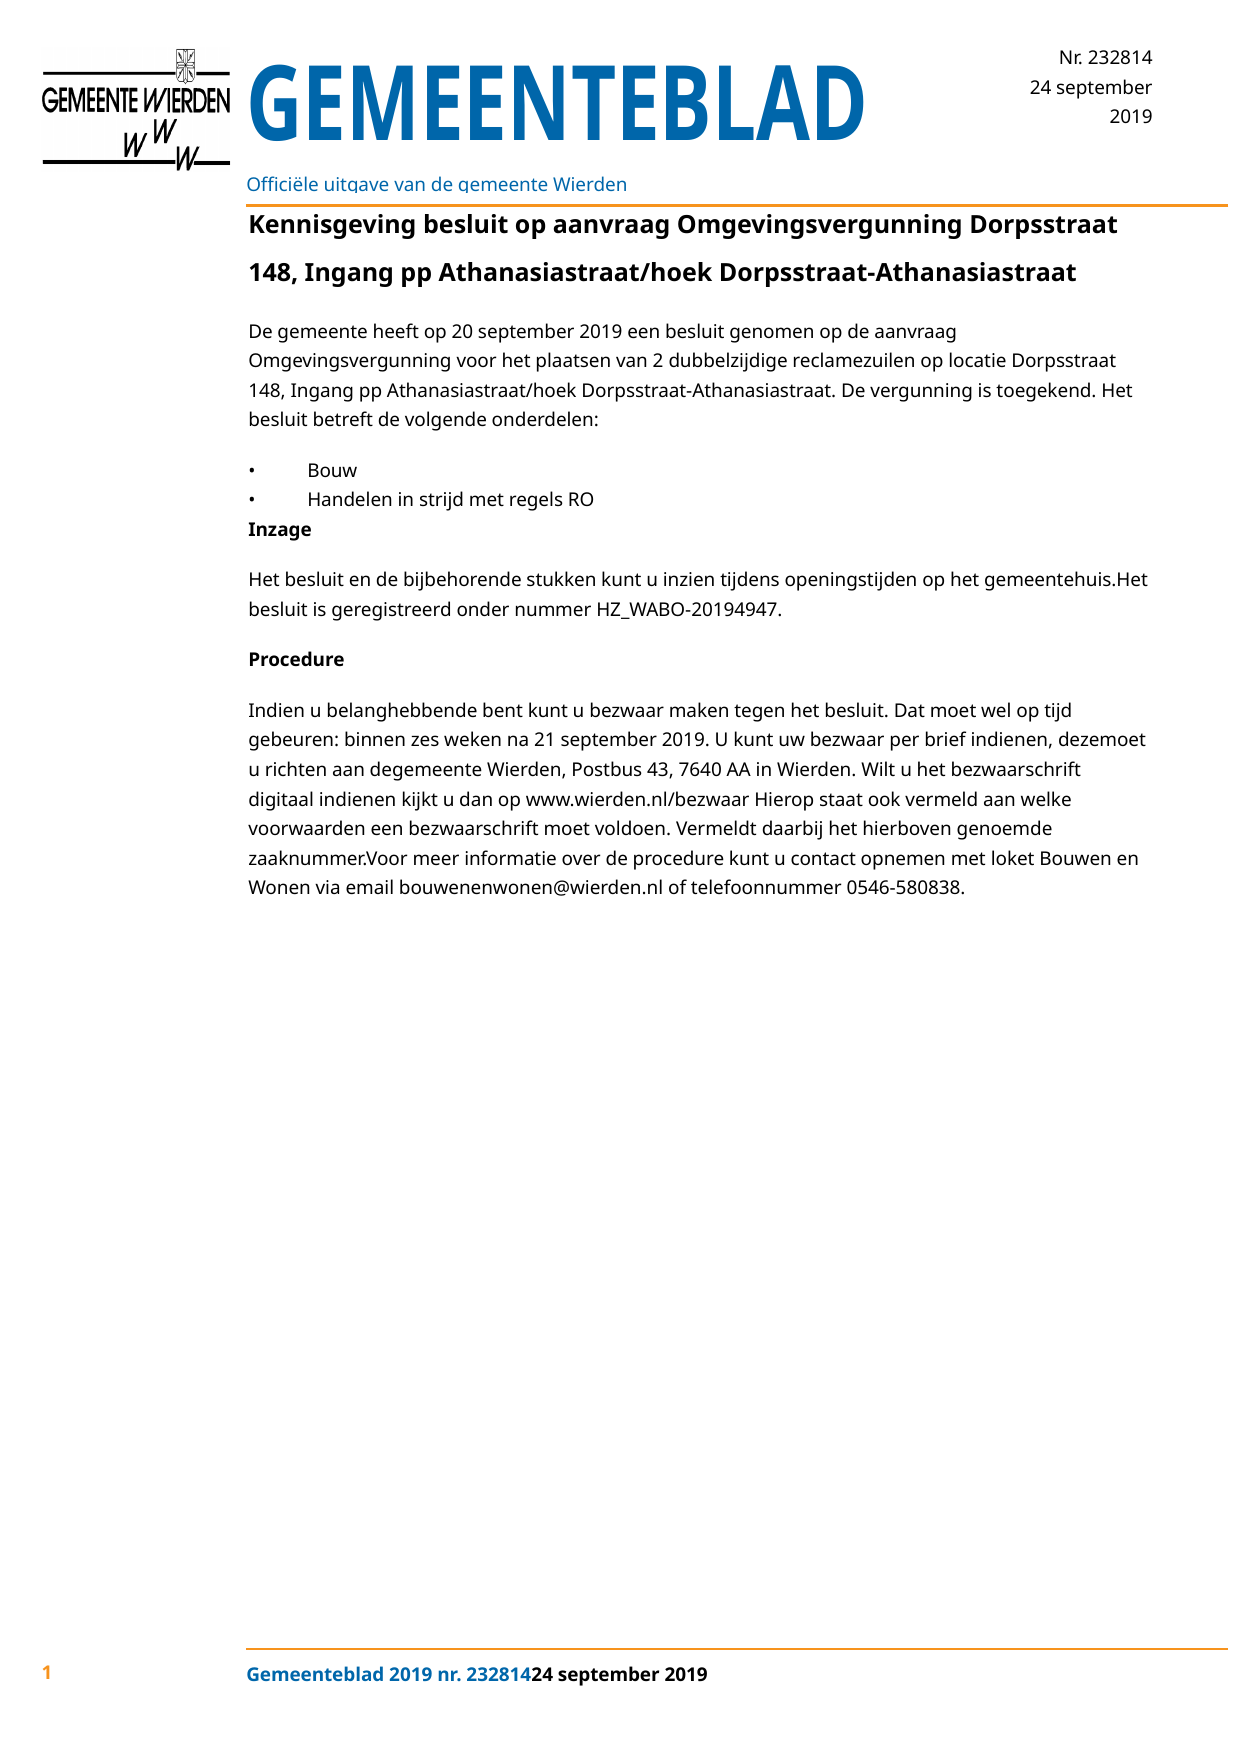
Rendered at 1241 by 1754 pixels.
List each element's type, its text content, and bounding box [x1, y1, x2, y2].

list Bouw [248, 457, 1152, 483]
list Handelen in strijd met regels RO [248, 487, 1152, 512]
text Procedure [248, 647, 1152, 672]
text De gemeente heeft op 20 september 2019 een besluit genomen op de aanvraag Omgevingsvergunning voor het plaatsen van 2 dubbelzijdige reclamezuilen op locatie Dorpsstraat 148, Ingang pp Athanasiastraat/hoek Dorpsstraat-Athanasiastraat. De vergunning is toegekend. Het besluit betreft de volgende onderdelen: [248, 318, 1152, 432]
text Kennisgeving besluit op aanvraag Omgevingsvergunning Dorpsstraat 148, Ingang pp Athanasiastraat/hoek Dorpsstraat-Athanasiastraat [248, 207, 1152, 288]
text Het besluit en de bijbehorende stukken kunt u inzien tijdens openingstijden op het gemeentehuis.Het besluit is geregistreerd onder nummer HZ_WABO-20194947. [248, 567, 1152, 622]
text Inzage [248, 516, 1152, 542]
text Indien u belanghebbende bent kunt u bezwaar maken tegen het besluit. Dat moet wel op tijd gebeuren: binnen zes weken na 21 september 2019. U kunt uw bezwaar per brief indienen, dezemoet u richten aan degemeente Wierden, Postbus 43, 7640 AA in Wierden. Wilt u het bezwaarschrift digitaal indienen kijkt u dan op www.wierden.nl/bezwaar Hierop staat ook vermeld aan welke voorwaarden een bezwaarschrift moet voldoen. Vermeldt daarbij het hierboven genoemde zaaknummer.Voor meer informatie over de procedure kunt u contact opnemen met loket Bouwen en Wonen via email bouwenenwonen@wierden.nl of telefoonnummer 0546-580838. [248, 697, 1152, 900]
picture [41, 47, 231, 172]
